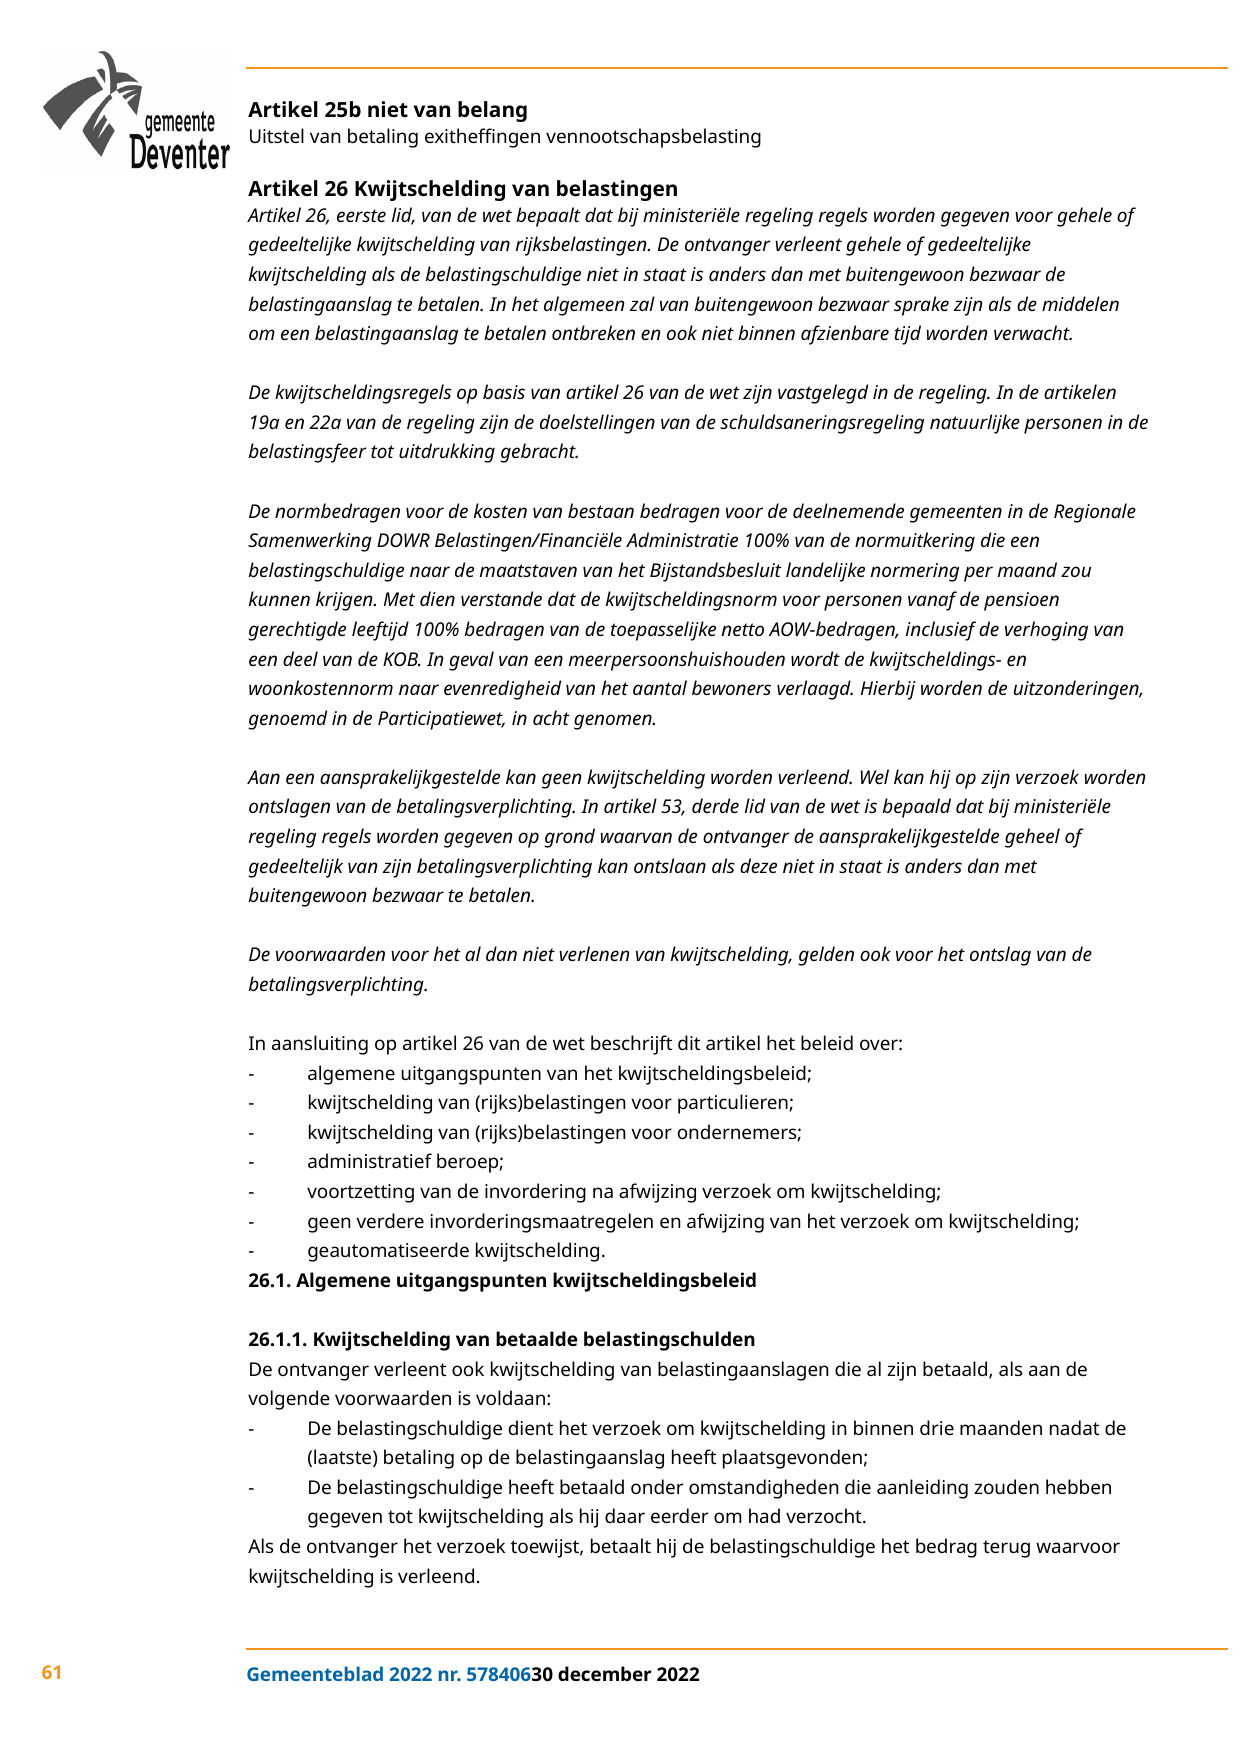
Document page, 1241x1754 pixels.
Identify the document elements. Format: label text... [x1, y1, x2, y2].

text Uitstel van betaling exitheffingen vennootschapsbelasting [248, 123, 1152, 149]
list algemene uitgangspunten van het kwijtscheldingsbeleid; [248, 1060, 1152, 1086]
text 26.1.1. Kwijtschelding van betaalde belastingschulden [248, 1326, 1152, 1352]
list administratief beroep; [248, 1149, 1152, 1174]
list De belastingschuldige heeft betaald onder omstandigheden die aanleiding zouden hebben gegeven tot kwijtschelding als hij daar eerder om had verzocht. [248, 1474, 1152, 1529]
list De belastingschuldige dient het verzoek om kwijtschelding in binnen drie maanden nadat de (laatste) betaling op de belastingaanslag heeft plaatsgevonden; [248, 1415, 1152, 1470]
text De normbedragen voor de kosten van bestaan bedragen voor de deelnemende gemeenten in de Regionale Samenwerking DOWR Belastingen/Financiële Administratie 100% van de normuitkering die een belastingschuldige naar de maatstaven van het Bijstandsbesluit landelijke normering per maand zou kunnen krijgen. Met dien verstande dat de kwijtscheldingsnorm voor personen vanaf de pensioen gerechtigde leeftijd 100% bedragen van de toepasselijke netto AOW-bedragen, inclusief de verhoging van een deel van de KOB. In geval van een meerpersoonshuishouden wordt de kwijtscheldings- en woonkostennorm naar evenredigheid van het aantal bewoners verlaagd. Hierbij worden de uitzonderingen, genoemd in de Participatiewet, in acht genomen. [248, 498, 1152, 731]
list kwijtschelding van (rijks)belastingen voor particulieren; [248, 1089, 1152, 1115]
text 26.1. Algemene uitgangspunten kwijtscheldingsbeleid [248, 1267, 1152, 1293]
text Als de ontvanger het verzoek toewijst, betaalt hij de belastingschuldige het bedrag terug waarvoor kwijtschelding is verleend. [248, 1533, 1152, 1589]
list geen verdere invorderingsmaatregelen en afwijzing van het verzoek om kwijtschelding; [248, 1208, 1152, 1234]
text De voorwaarden voor het al dan niet verlenen van kwijtschelding, gelden ook voor het ontslag van de betalingsverplichting. [248, 942, 1152, 997]
text De ontvanger verleent ook kwijtschelding van belastingaanslagen die al zijn betaald, als aan de volgende voorwaarden is voldaan: [248, 1356, 1152, 1411]
picture [41, 47, 231, 172]
list voortzetting van de invordering na afwijzing verzoek om kwijtschelding; [248, 1178, 1152, 1204]
text De kwijtscheldingsregels op basis van artikel 26 van de wet zijn vastgelegd in de regeling. In de artikelen 19a en 22a van de regeling zijn de doelstellingen van de schuldsaneringsregeling natuurlijke personen in de belastingsfeer tot uitdrukking gebracht. [248, 379, 1152, 464]
text Artikel 26 Kwijtschelding van belastingen [248, 174, 1152, 202]
list geautomatiseerde kwijtschelding. [248, 1237, 1152, 1263]
text Artikel 25b niet van belang [248, 95, 1152, 123]
text Aan een aansprakelijkgestelde kan geen kwijtschelding worden verleend. Wel kan hij op zijn verzoek worden ontslagen van de betalingsverplichting. In artikel 53, derde lid van de wet is bepaald dat bij ministeriële regeling regels worden gegeven op grond waarvan de ontvanger de aansprakelijkgestelde geheel of gedeeltelijk van zijn betalingsverplichting kan ontslaan als deze niet in staat is anders dan met buitengewoon bezwaar te betalen. [248, 764, 1152, 908]
text In aansluiting op artikel 26 van de wet beschrijft dit artikel het beleid over: [248, 1030, 1152, 1056]
list kwijtschelding van (rijks)belastingen voor ondernemers; [248, 1119, 1152, 1145]
text Artikel 26, eerste lid, van de wet bepaalt dat bij ministeriële regeling regels worden gegeven voor gehele of gedeeltelijke kwijtschelding van rijksbelastingen. De ontvanger verleent gehele of gedeeltelijke kwijtschelding als de belastingschuldige niet in staat is anders dan met buitengewoon bezwaar de belastingaanslag te betalen. In het algemeen zal van buitengewoon bezwaar sprake zijn als de middelen om een belastingaanslag te betalen ontbreken en ook niet binnen afzienbare tijd worden verwacht. [248, 202, 1152, 346]
